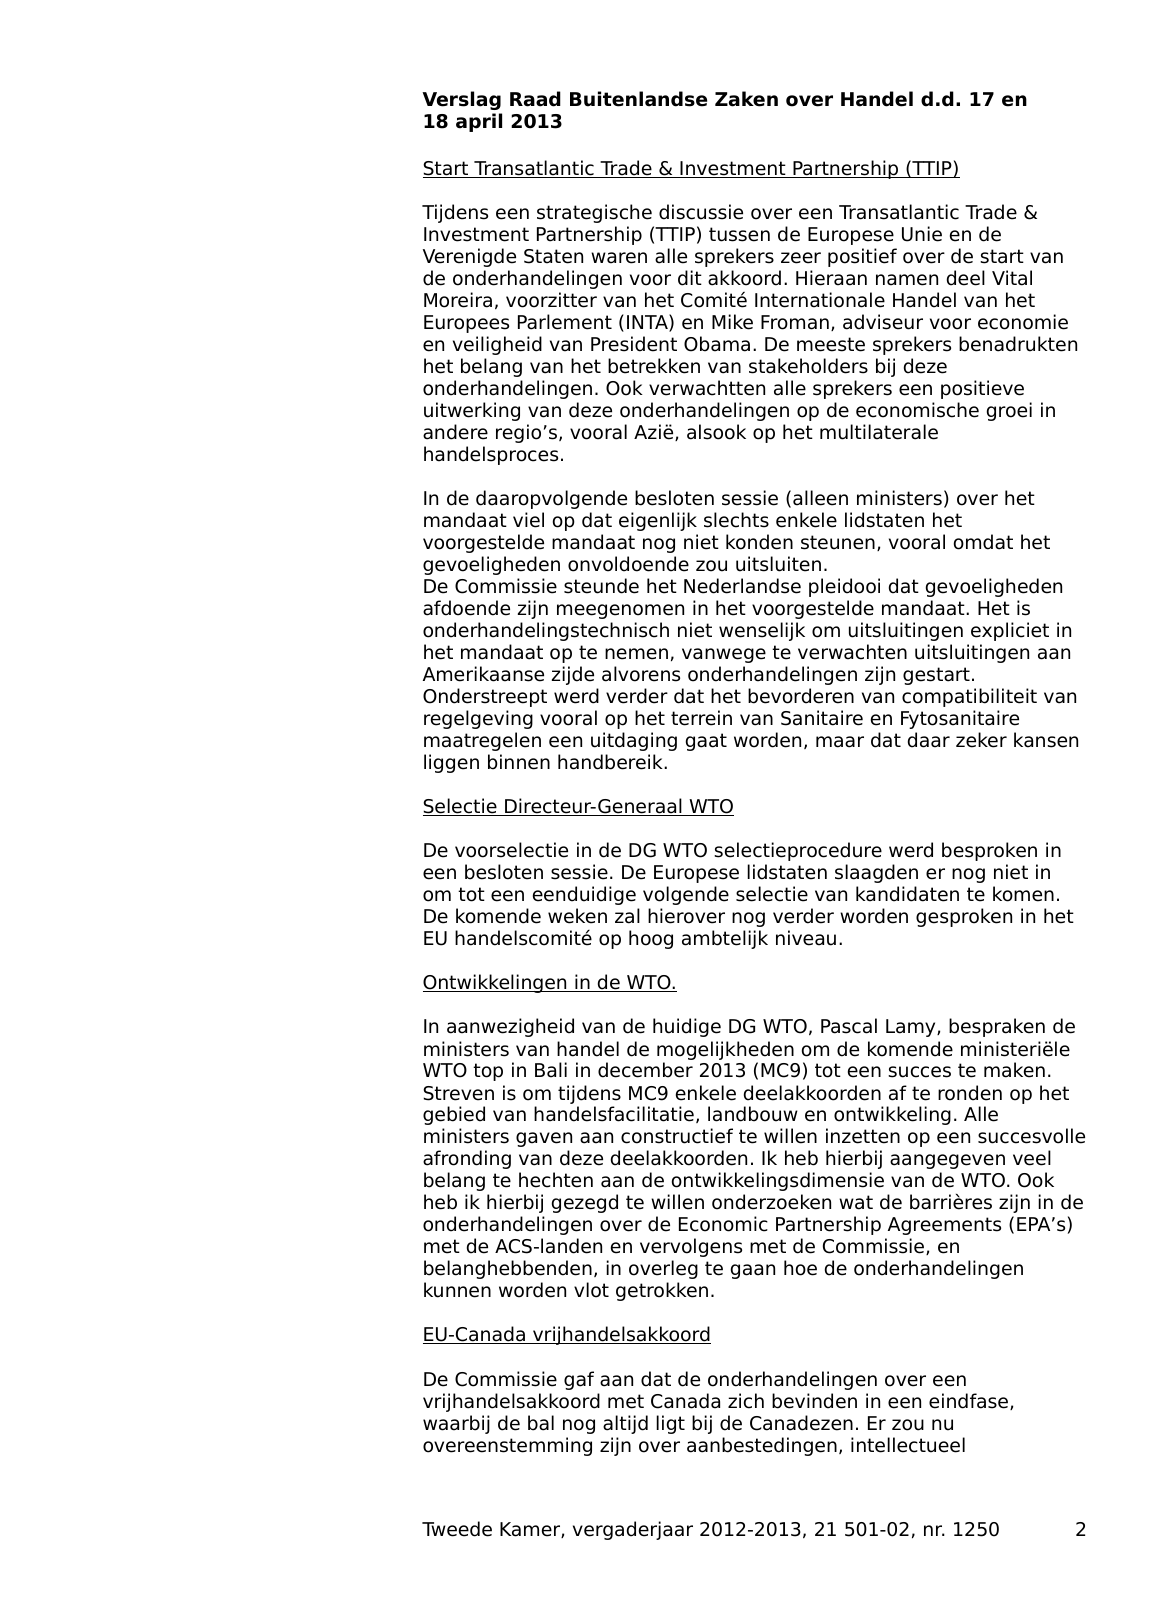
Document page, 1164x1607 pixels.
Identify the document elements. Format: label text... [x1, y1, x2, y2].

subtitle Start Transatlantic Trade & Investment Partnership (TTIP) [422, 158, 1087, 180]
text Tijdens een strategische discussie over een Transatlantic Trade & Investment Partnership (TTIP) tussen de Europese Unie en de Verenigde Staten waren alle sprekers zeer positief over de start van de onderhandelingen voor dit akkoord. Hieraan namen deel Vital Moreira, voorzitter van het Comité Internationale Handel van het Europees Parlement (INTA) en Mike Froman, adviseur voor economie en veiligheid van President Obama. De meeste sprekers benadrukten het belang van het betrekken van stakeholders bij deze onderhandelingen. Ook verwachtten alle sprekers een positieve uitwerking van deze onderhandelingen op de economische groei in andere regio’s, vooral Azië, alsook op het multilaterale handelsproces. [422, 202, 1087, 466]
subtitle Verslag Raad Buitenlandse Zaken over Handel d.d. 17 en 18 april 2013 [422, 89, 1087, 133]
text De Commissie steunde het Nederlandse pleidooi dat gevoeligheden afdoende zijn meegenomen in het voorgestelde mandaat. Het is onderhandelingstechnisch niet wenselijk om uitsluitingen expliciet in het mandaat op te nemen, vanwege te verwachten uitsluitingen aan Amerikaanse zijde alvorens onderhandelingen zijn gestart. Onderstreept werd verder dat het bevorderen van compatibiliteit van regelgeving vooral op het terrein van Sanitaire en Fytosanitaire maatregelen een uitdaging gaat worden, maar dat daar zeker kansen liggen binnen handbereik. [422, 576, 1087, 774]
subtitle Ontwikkelingen in de WTO. [422, 972, 1087, 994]
text De voorselectie in de DG WTO selectieprocedure werd besproken in een besloten sessie. De Europese lidstaten slaagden er nog niet in om tot een eenduidige volgende selectie van kandidaten te komen. De komende weken zal hierover nog verder worden gesproken in het EU handelscomité op hoog ambtelijk niveau. [422, 840, 1087, 950]
text In aanwezigheid van de huidige DG WTO, Pascal Lamy, bespraken de ministers van handel de mogelijkheden om de komende ministeriële WTO top in Bali in december 2013 (MC9) tot een succes te maken. Streven is om tijdens MC9 enkele deelakkoorden af te ronden op het gebied van handelsfacilitatie, landbouw en ontwikkeling. Alle ministers gaven aan constructief te willen inzetten op een succesvolle afronding van deze deelakkoorden. Ik heb hierbij aangegeven veel belang te hechten aan de ontwikkelingsdimensie van de WTO. Ook heb ik hierbij gezegd te willen onderzoeken wat de barrières zijn in de onderhandelingen over de Economic Partnership Agreements (EPA’s) met de ACS-landen en vervolgens met de Commissie, en belanghebbenden, in overleg te gaan hoe de onderhandelingen kunnen worden vlot getrokken. [422, 1016, 1087, 1302]
text In de daaropvolgende besloten sessie (alleen ministers) over het mandaat viel op dat eigenlijk slechts enkele lidstaten het voorgestelde mandaat nog niet konden steunen, vooral omdat het gevoeligheden onvoldoende zou uitsluiten. [422, 488, 1087, 576]
subtitle Selectie Directeur-Generaal WTO [422, 796, 1087, 818]
text De Commissie gaf aan dat de onderhandelingen over een vrijhandelsakkoord met Canada zich bevinden in een eindfase, waarbij de bal nog altijd ligt bij de Canadezen. Er zou nu overeenstemming zijn over aanbestedingen, intellectueel [422, 1368, 1087, 1456]
subtitle EU-Canada vrijhandelsakkoord [422, 1324, 1087, 1346]
